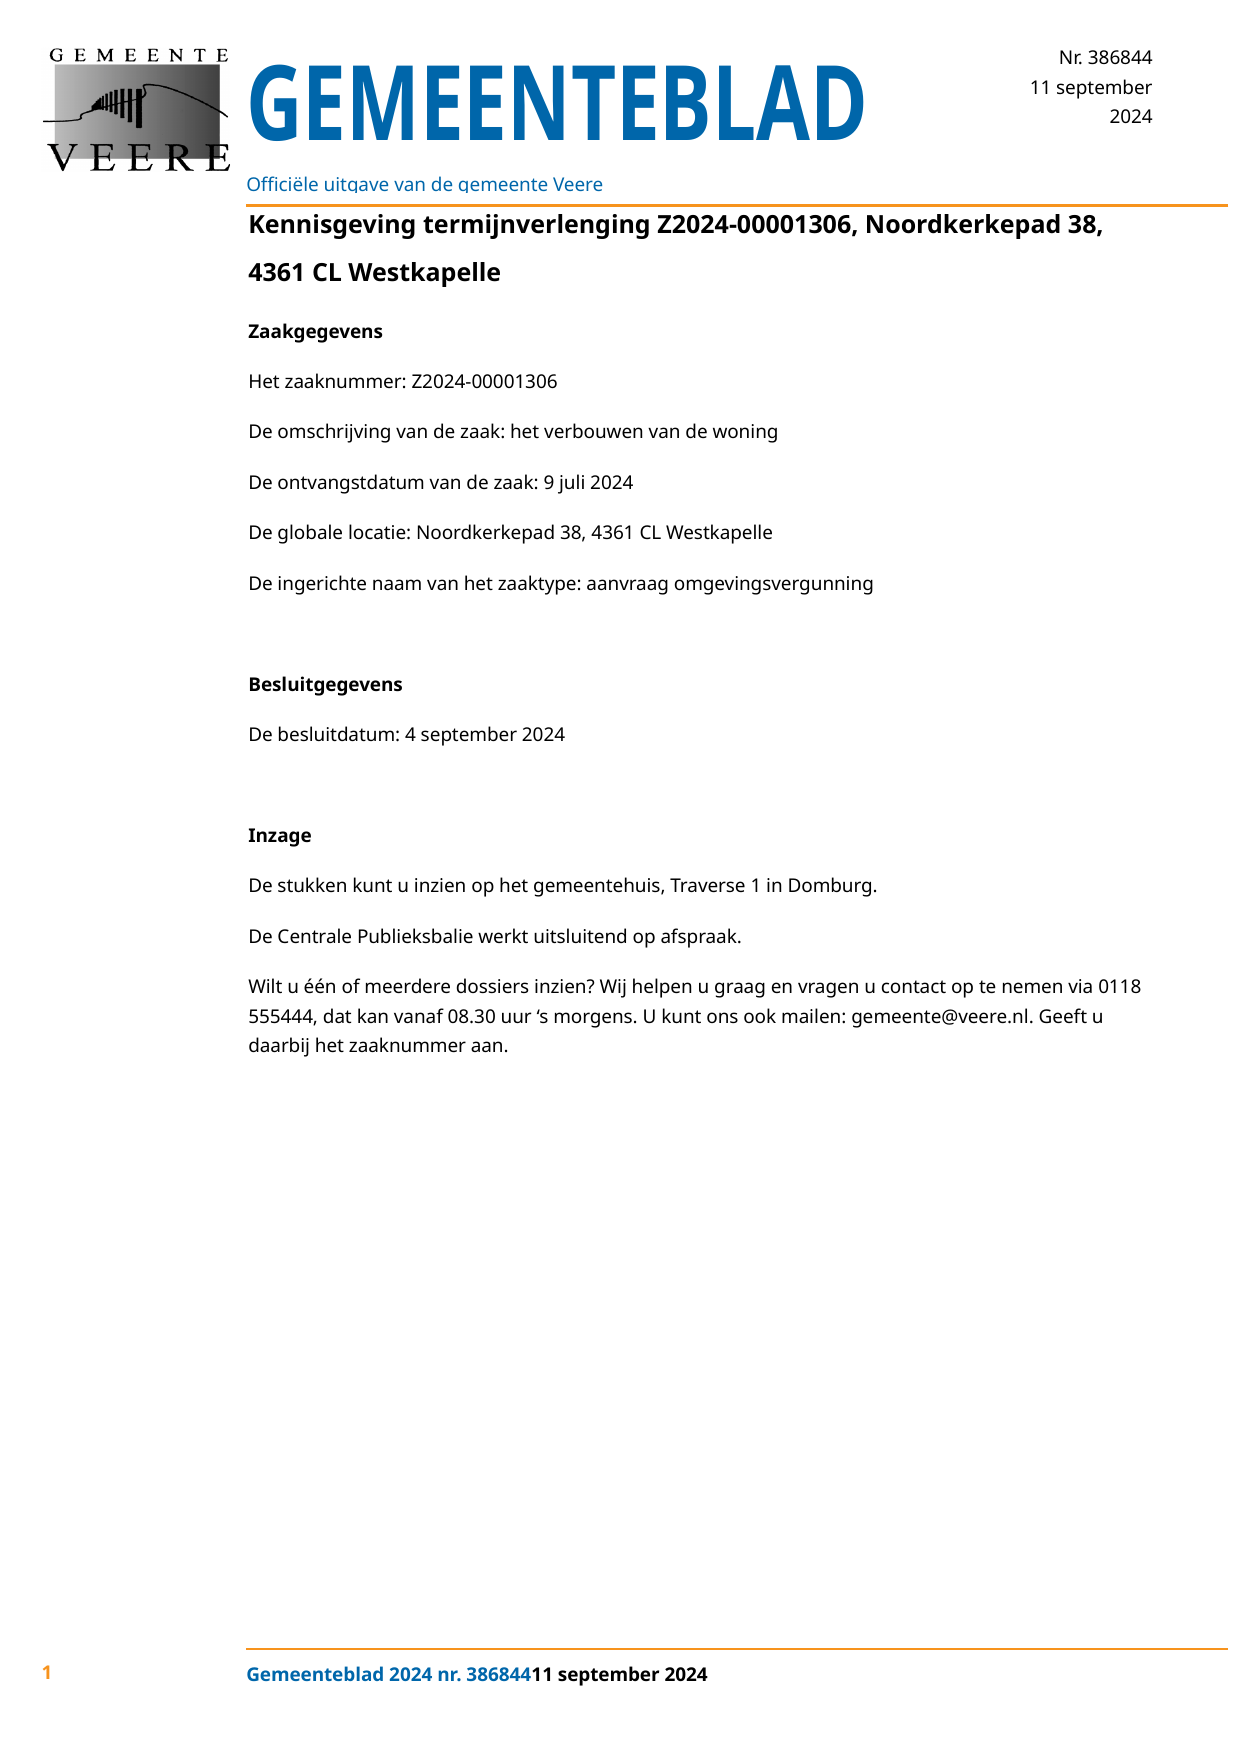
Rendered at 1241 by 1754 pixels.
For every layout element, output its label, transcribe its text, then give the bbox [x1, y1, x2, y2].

text De omschrijving van de zaak: het verbouwen van de woning [248, 419, 1152, 444]
text Inzage [248, 822, 1152, 848]
text De ingerichte naam van het zaaktype: aanvraag omgevingsvergunning [248, 570, 1152, 596]
text De ontvangstdatum van de zaak: 9 juli 2024 [248, 469, 1152, 495]
picture [41, 47, 231, 172]
text Wilt u één of meerdere dossiers inzien? Wij helpen u graag en vragen u contact op te nemen via 0118 555444, dat kan vanaf 08.30 uur ‘s morgens. U kunt ons ook mailen: gemeente@veere.nl. Geeft u daarbij het zaaknummer aan. [248, 973, 1152, 1058]
text De besluitdatum: 4 september 2024 [248, 721, 1152, 747]
text Het zaaknummer: Z2024-00001306 [248, 368, 1152, 394]
text Zaakgegevens [248, 318, 1152, 344]
text Kennisgeving termijnverlenging Z2024-00001306, Noordkerkepad 38, 4361 CL Westkapelle [248, 207, 1152, 288]
text De Centrale Publieksbalie werkt uitsluitend op afspraak. [248, 923, 1152, 949]
text De globale locatie: Noordkerkepad 38, 4361 CL Westkapelle [248, 519, 1152, 545]
text De stukken kunt u inzien op het gemeentehuis, Traverse 1 in Domburg. [248, 872, 1152, 898]
text Besluitgegevens [248, 671, 1152, 697]
